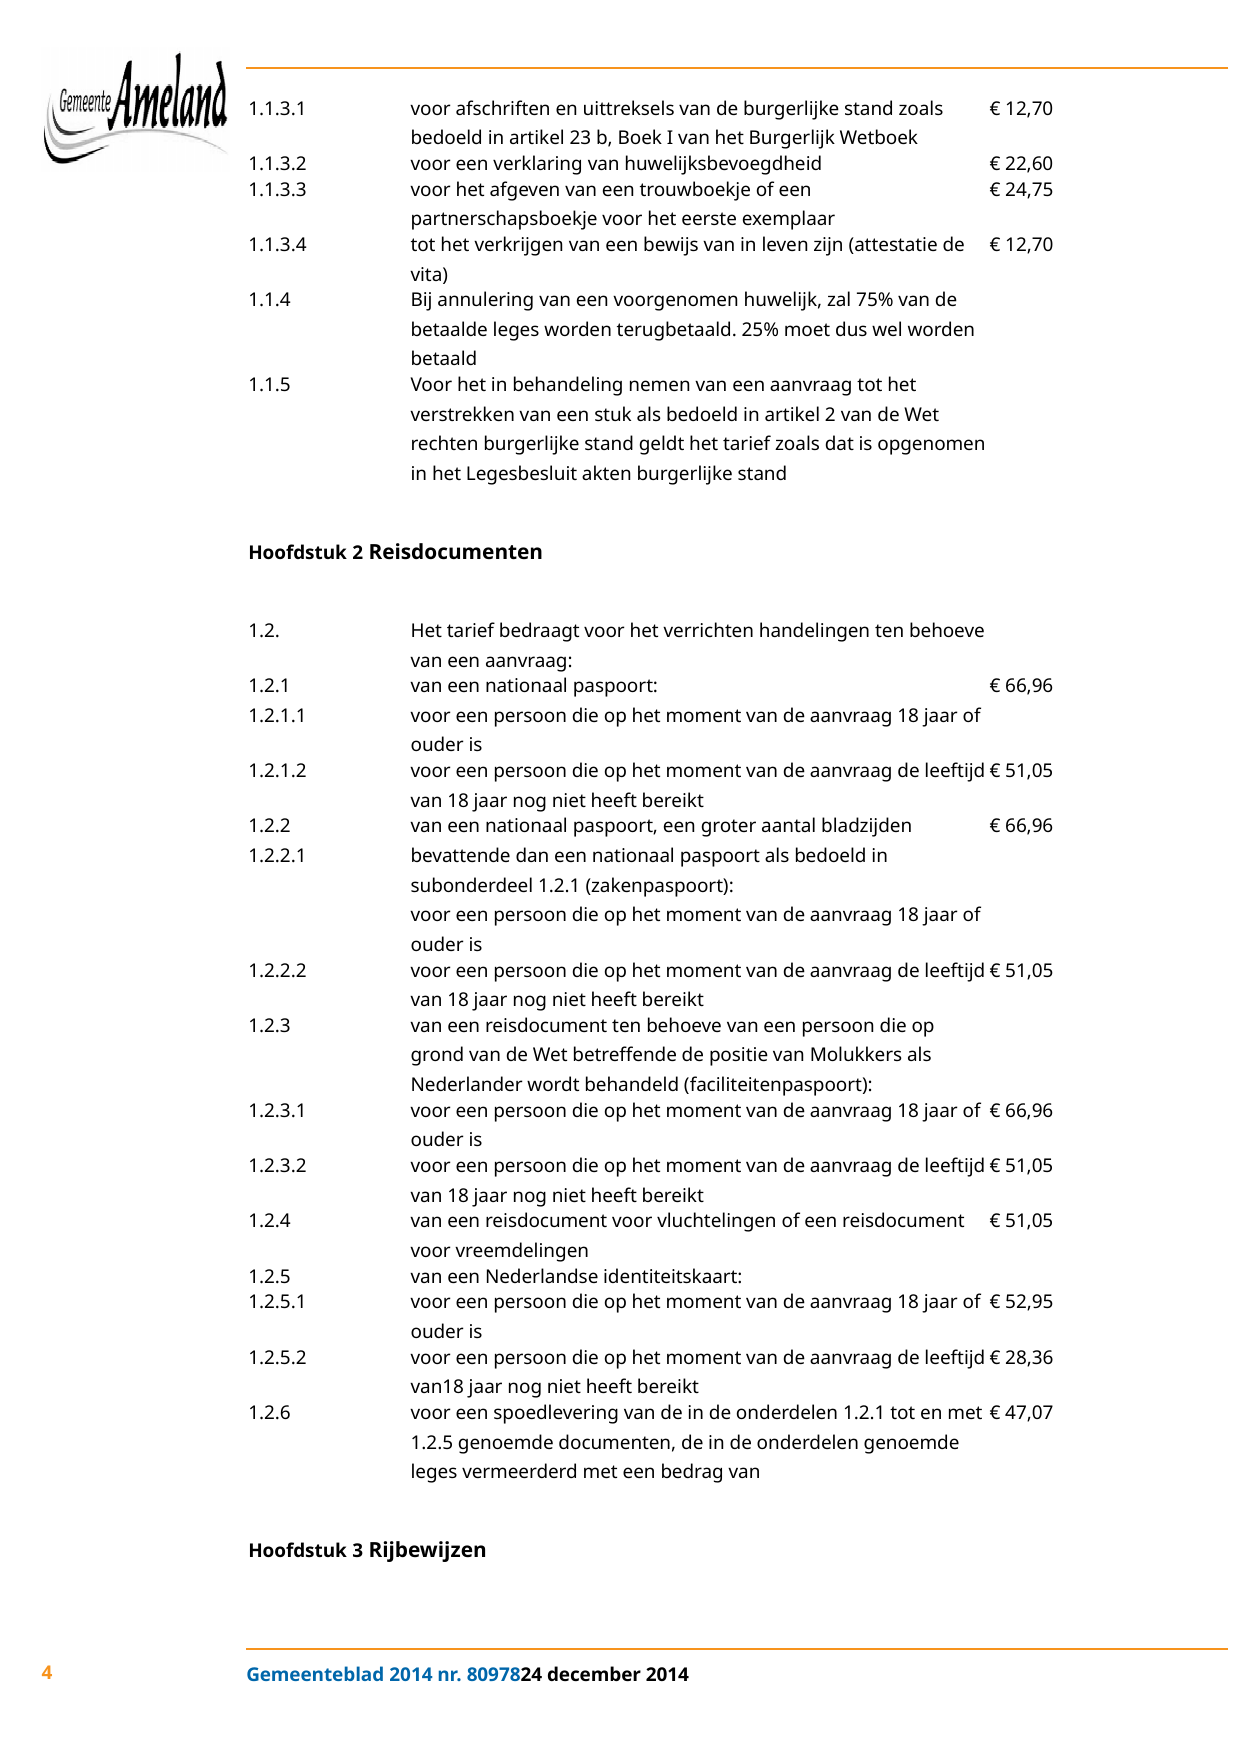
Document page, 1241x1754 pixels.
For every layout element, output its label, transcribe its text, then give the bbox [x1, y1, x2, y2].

table_cell € 66,96 [989, 813, 1152, 957]
table_cell 1.2.3.1 [248, 1097, 410, 1152]
table_header [410, 591, 989, 617]
table_cell Het tarief bedraagt voor het verrichten handelingen ten behoeve van een aanvraag: [410, 617, 989, 672]
table_cell 1.2.1.2 [248, 758, 410, 813]
table_cell voor een persoon die op het moment van de aanvraag 18 jaar of ouder is [410, 1097, 989, 1152]
table_cell Voor het in behandeling nemen van een aanvraag tot het verstrekken van een stuk als bedoeld in artikel 2 van de Wet rechten burgerlijke stand geldt het tarief zoals dat is opgenomen in het Legesbesluit akten burgerlijke stand [410, 371, 989, 486]
table_cell voor het afgeven van een trouwboekje of een partnerschapsboekje voor het eerste exemplaar [410, 176, 989, 231]
table_cell voor een verklaring van huwelijksbevoegdheid [410, 150, 989, 176]
table_cell van een reisdocument voor vluchtelingen of een reisdocument voor vreemdelingen [410, 1208, 989, 1263]
table_cell voor een persoon die op het moment van de aanvraag de leeftijd van 18 jaar nog niet heeft bereikt [410, 1152, 989, 1208]
table_cell 1.2.5.2 [248, 1344, 410, 1399]
table_cell tot het verkrijgen van een bewijs van in leven zijn (attestatie de vita) [410, 231, 989, 286]
table_cell 1.2. [248, 617, 410, 672]
table_cell [989, 1263, 1152, 1289]
table_cell [989, 1012, 1152, 1097]
table_cell € 66,96 [989, 1097, 1152, 1152]
table_cell € 66,96 [989, 673, 1152, 757]
table_cell € 12,70 [989, 95, 1152, 150]
table_cell van een nationaal paspoort: voor een persoon die op het moment van de aanvraag 18 jaar of ouder is [410, 673, 989, 757]
table_cell voor een persoon die op het moment van de aanvraag de leeftijd van18 jaar nog niet heeft bereikt [410, 1344, 989, 1399]
table_cell 1.1.3.1 [248, 95, 410, 150]
table_cell 1.2.6 [248, 1399, 410, 1484]
table_cell 1.2.2.2 [248, 957, 410, 1012]
table_cell voor een persoon die op het moment van de aanvraag 18 jaar of ouder is [410, 1289, 989, 1344]
table_cell [989, 286, 1152, 371]
table_cell voor een persoon die op het moment van de aanvraag de leeftijd van 18 jaar nog niet heeft bereikt [410, 758, 989, 813]
table_cell € 52,95 [989, 1289, 1152, 1344]
table_cell voor afschriften en uittreksels van de burgerlijke stand zoals bedoeld in artikel 23 b, Boek I van het Burgerlijk Wetboek [410, 95, 989, 150]
table_cell € 51,05 [989, 1208, 1152, 1263]
table_cell 1.2.3.2 [248, 1152, 410, 1208]
table_cell € 24,75 [989, 176, 1152, 231]
table_cell € 12,70 [989, 231, 1152, 286]
table_cell € 22,60 [989, 150, 1152, 176]
text Hoofdstuk 3 Rijbewijzen [248, 1536, 1152, 1564]
table_cell € 28,36 [989, 1344, 1152, 1399]
table_cell € 51,05 [989, 758, 1152, 813]
table_cell 1.1.4 [248, 286, 410, 371]
table_cell 1.2.5.1 [248, 1289, 410, 1344]
table_header [989, 591, 1152, 617]
table_cell van een Nederlandse identiteitskaart: [410, 1263, 989, 1289]
table_cell 1.2.5 [248, 1263, 410, 1289]
table_cell 1.2.1 1.2.1.1 [248, 673, 410, 757]
text Hoofdstuk 2 Reisdocumenten [248, 537, 1152, 566]
table_cell 1.2.2 1.2.2.1 [248, 813, 410, 957]
table_cell 1.1.3.3 [248, 176, 410, 231]
table_cell 1.1.3.2 [248, 150, 410, 176]
table_cell 1.1.3.4 [248, 231, 410, 286]
table_cell € 51,05 [989, 957, 1152, 1012]
picture [41, 47, 231, 172]
table_cell € 47,07 [989, 1399, 1152, 1484]
table_cell Bij annulering van een voorgenomen huwelijk, zal 75% van de betaalde leges worden terugbetaald. 25% moet dus wel worden betaald [410, 286, 989, 371]
table_cell [989, 617, 1152, 672]
table_cell 1.2.3 [248, 1012, 410, 1097]
table_cell 1.2.4 [248, 1208, 410, 1263]
table_cell € 51,05 [989, 1152, 1152, 1208]
table_cell van een reisdocument ten behoeve van een persoon die op grond van de Wet betreffende de positie van Molukkers als Nederlander wordt behandeld (faciliteitenpaspoort): [410, 1012, 989, 1097]
table_cell voor een spoedlevering van de in de onderdelen 1.2.1 tot en met 1.2.5 genoemde documenten, de in de onderdelen genoemde leges vermeerderd met een bedrag van [410, 1399, 989, 1484]
table_cell 1.1.5 [248, 371, 410, 486]
table_header [248, 591, 410, 617]
table_cell van een nationaal paspoort, een groter aantal bladzijden bevattende dan een nationaal paspoort als bedoeld in subonderdeel 1.2.1 (zakenpaspoort): voor een persoon die op het moment van de aanvraag 18 jaar of ouder is [410, 813, 989, 957]
table_cell voor een persoon die op het moment van de aanvraag de leeftijd van 18 jaar nog niet heeft bereikt [410, 957, 989, 1012]
